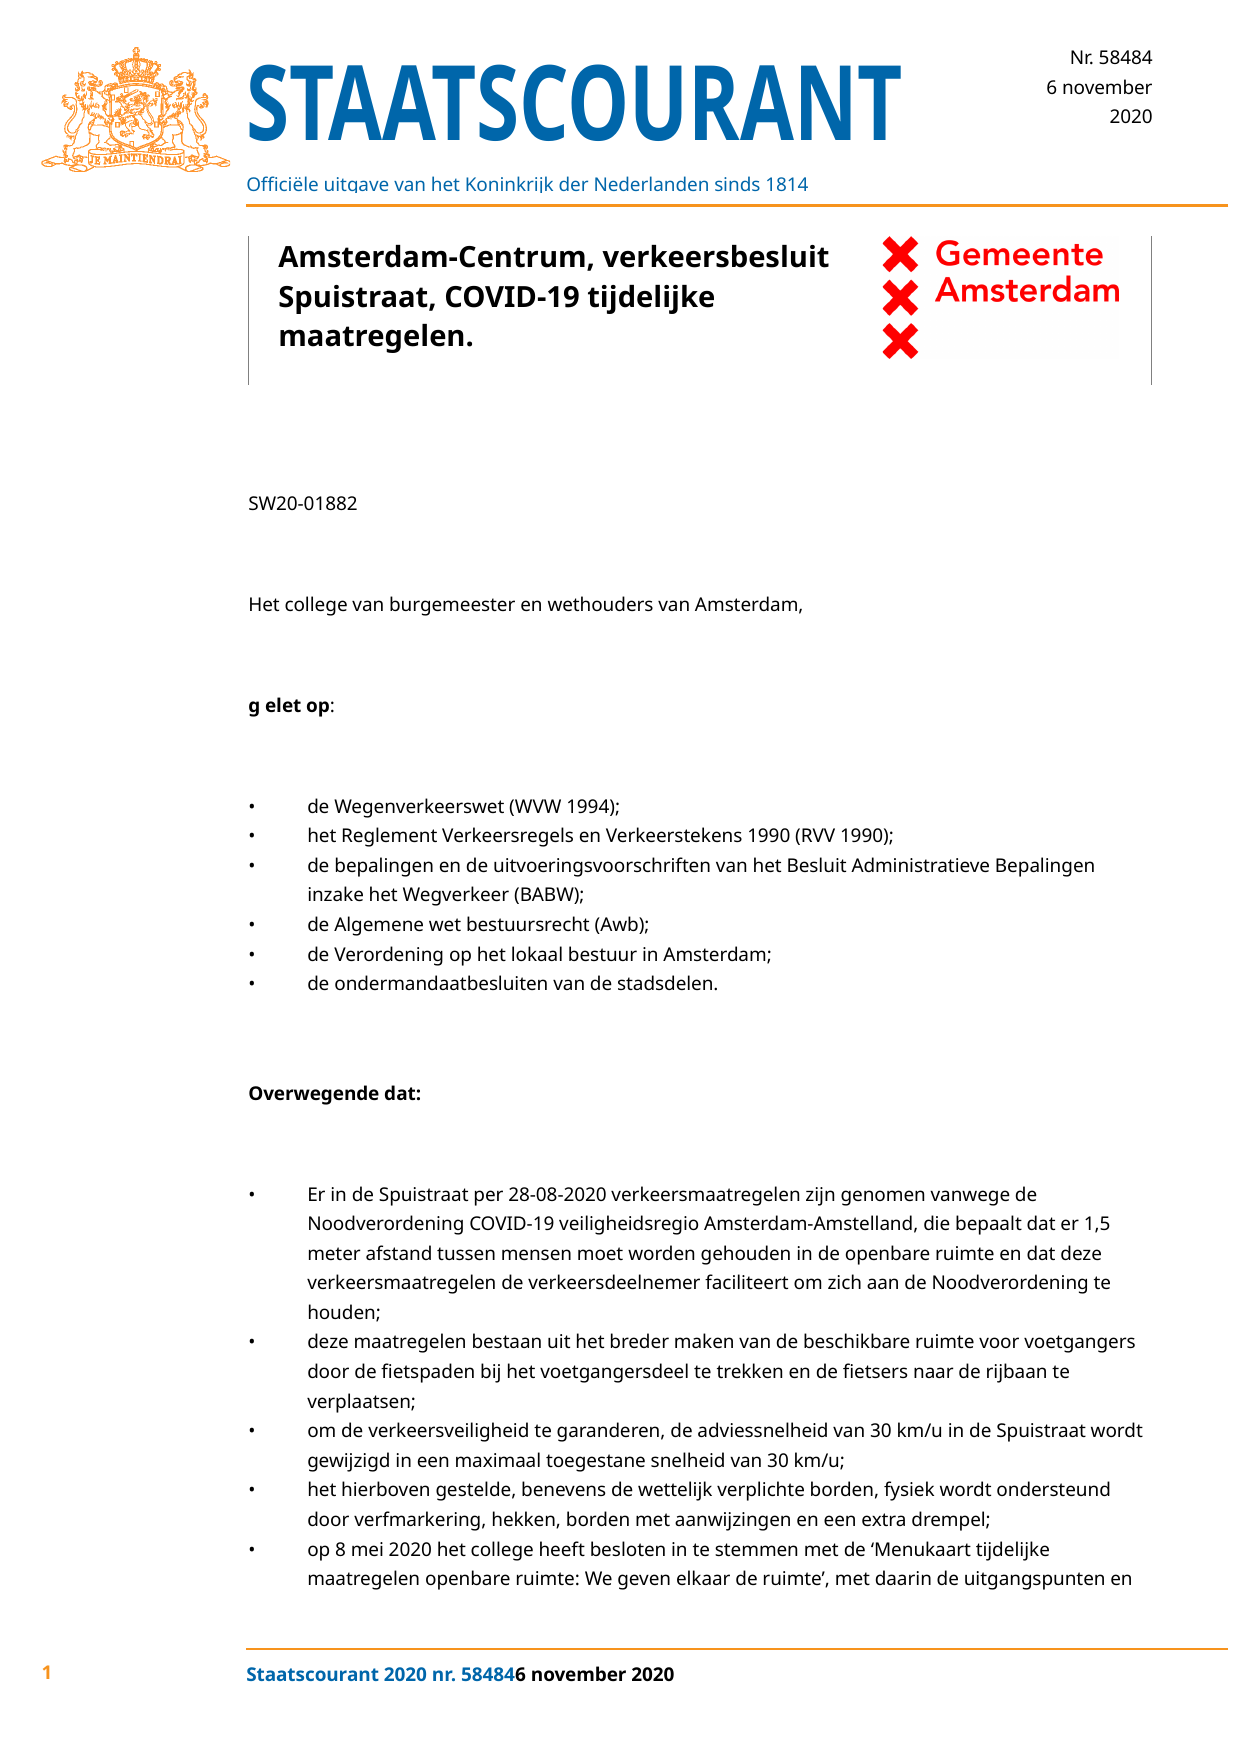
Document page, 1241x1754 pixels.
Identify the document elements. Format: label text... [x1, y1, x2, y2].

table_header Amsterdam-Centrum, verkeersbesluit Spuistraat, COVID-19 tijdelijke maatregelen. [249, 236, 850, 385]
list de bepalingen en de uitvoeringsvoorschriften van het Besluit Administratieve Bepalingen inzake het Wegverkeer (BABW); [248, 852, 1152, 907]
list het hierboven gestelde, benevens de wettelijk verplichte borden, fysiek wordt ondersteund door verfmarkering, hekken, borden met aanwijzingen en een extra drempel; [248, 1477, 1152, 1532]
text Overwegende dat: [248, 1080, 1152, 1106]
text SW20-01882 [248, 490, 1152, 516]
list de Wegenverkeerswet (WVW 1994); [248, 793, 1152, 819]
table_header [850, 236, 1151, 385]
text g elet op: [248, 692, 1152, 718]
list Er in de Spuistraat per 28-08-2020 verkeersmaatregelen zijn genomen vanwege de Noodverordening COVID-19 veiligheidsregio Amsterdam-Amstelland, die bepaalt dat er 1,5 meter afstand tussen mensen moet worden gehouden in de openbare ruimte en dat deze verkeersmaatregelen de verkeersdeelnemer faciliteert om zich aan de Noodverordening te houden; [248, 1181, 1152, 1325]
list de Algemene wet bestuursrecht (Awb); [248, 911, 1152, 937]
list de Verordening op het lokaal bestuur in Amsterdam; [248, 941, 1152, 967]
picture [41, 47, 231, 172]
text Het college van burgemeester en wethouders van Amsterdam, [248, 591, 1152, 617]
list om de verkeersveiligheid te garanderen, de adviessnelheid van 30 km/u in de Spuistraat wordt gewijzigd in een maximaal toegestane snelheid van 30 km/u; [248, 1417, 1152, 1473]
list deze maatregelen bestaan uit het breder maken van de beschikbare ruimte voor voetgangers door de fietspaden bij het voetgangersdeel te trekken en de fietsers naar de rijbaan te verplaatsen; [248, 1329, 1152, 1414]
list op 8 mei 2020 het college heeft besloten in te stemmen met de ‘Menukaart tijdelijke maatregelen openbare ruimte: We geven elkaar de ruimte’, met daarin de uitgangspunten en [248, 1536, 1152, 1591]
list de ondermandaatbesluiten van de stadsdelen. [248, 970, 1152, 996]
list het Reglement Verkeersregels en Verkeerstekens 1990 (RVV 1990); [248, 822, 1152, 848]
picture [882, 236, 1119, 359]
